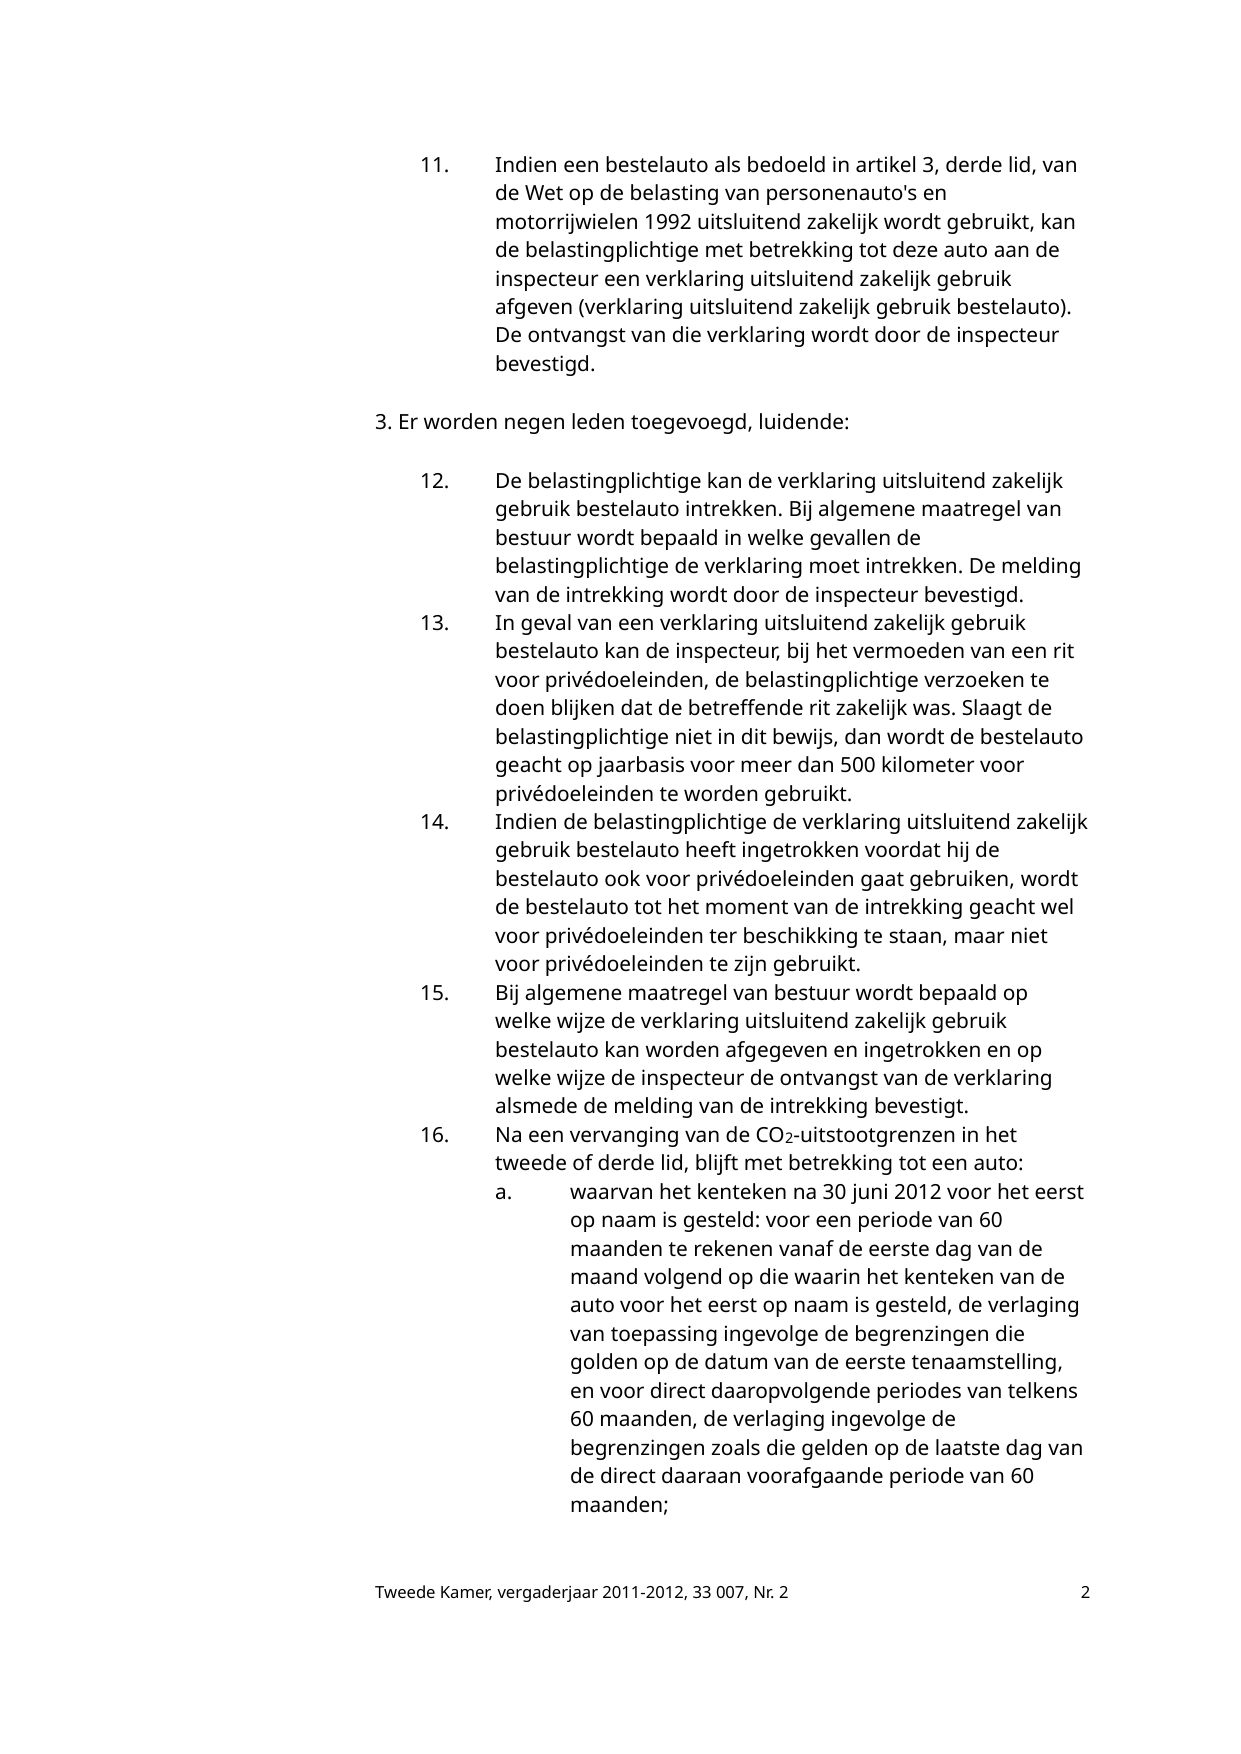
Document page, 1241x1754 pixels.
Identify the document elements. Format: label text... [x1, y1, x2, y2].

list Bij algemene maatregel van bestuur wordt bepaald op welke wijze de verklaring uitsluitend zakelijk gebruik bestelauto kan worden afgegeven en ingetrokken en op welke wijze de inspecteur de ontvangst van de verklaring alsmede de melding van de intrekking bevestigt. [420, 978, 1090, 1120]
list waarvan het kenteken na 30 juni 2012 voor het eerst op naam is gesteld: voor een periode van 60 maanden te rekenen vanaf de eerste dag van de maand volgend op die waarin het kenteken van de auto voor het eerst op naam is gesteld, de verlaging van toepassing ingevolge de begrenzingen die golden op de datum van de eerste tenaamstelling, en voor direct daaropvolgende periodes van telkens 60 maanden, de verlaging ingevolge de begrenzingen zoals die gelden op de laatste dag van de direct daaraan voorafgaande periode van 60 maanden; [495, 1177, 1090, 1518]
text 3. Er worden negen leden toegevoegd, luidende: [375, 407, 1090, 436]
list Indien een bestelauto als bedoeld in artikel 3, derde lid, van de Wet op de belasting van personenauto's en motorrijwielen 1992 uitsluitend zakelijk wordt gebruikt, kan de belastingplichtige met betrekking tot deze auto aan de inspecteur een verklaring uitsluitend zakelijk gebruik afgeven (verklaring uitsluitend zakelijk gebruik bestelauto). De ontvangst van die verklaring wordt door de inspecteur bevestigd. [420, 150, 1090, 377]
list Na een vervanging van de CO2-uitstootgrenzen in het tweede of derde lid, blijft met betrekking tot een auto: [420, 1120, 1090, 1177]
list Indien de belastingplichtige de verklaring uitsluitend zakelijk gebruik bestelauto heeft ingetrokken voordat hij de bestelauto ook voor privédoeleinden gaat gebruiken, wordt de bestelauto tot het moment van de intrekking geacht wel voor privédoeleinden ter beschikking te staan, maar niet voor privédoeleinden te zijn gebruikt. [420, 807, 1090, 978]
list De belastingplichtige kan de verklaring uitsluitend zakelijk gebruik bestelauto intrekken. Bij algemene maatregel van bestuur wordt bepaald in welke gevallen de belastingplichtige de verklaring moet intrekken. De melding van de intrekking wordt door de inspecteur bevestigd. [420, 466, 1090, 608]
list In geval van een verklaring uitsluitend zakelijk gebruik bestelauto kan de inspecteur, bij het vermoeden van een rit voor privédoeleinden, de belastingplichtige verzoeken te doen blijken dat de betreffende rit zakelijk was. Slaagt de belastingplichtige niet in dit bewijs, dan wordt de bestelauto geacht op jaarbasis voor meer dan 500 kilometer voor privédoeleinden te worden gebruikt. [420, 608, 1090, 807]
